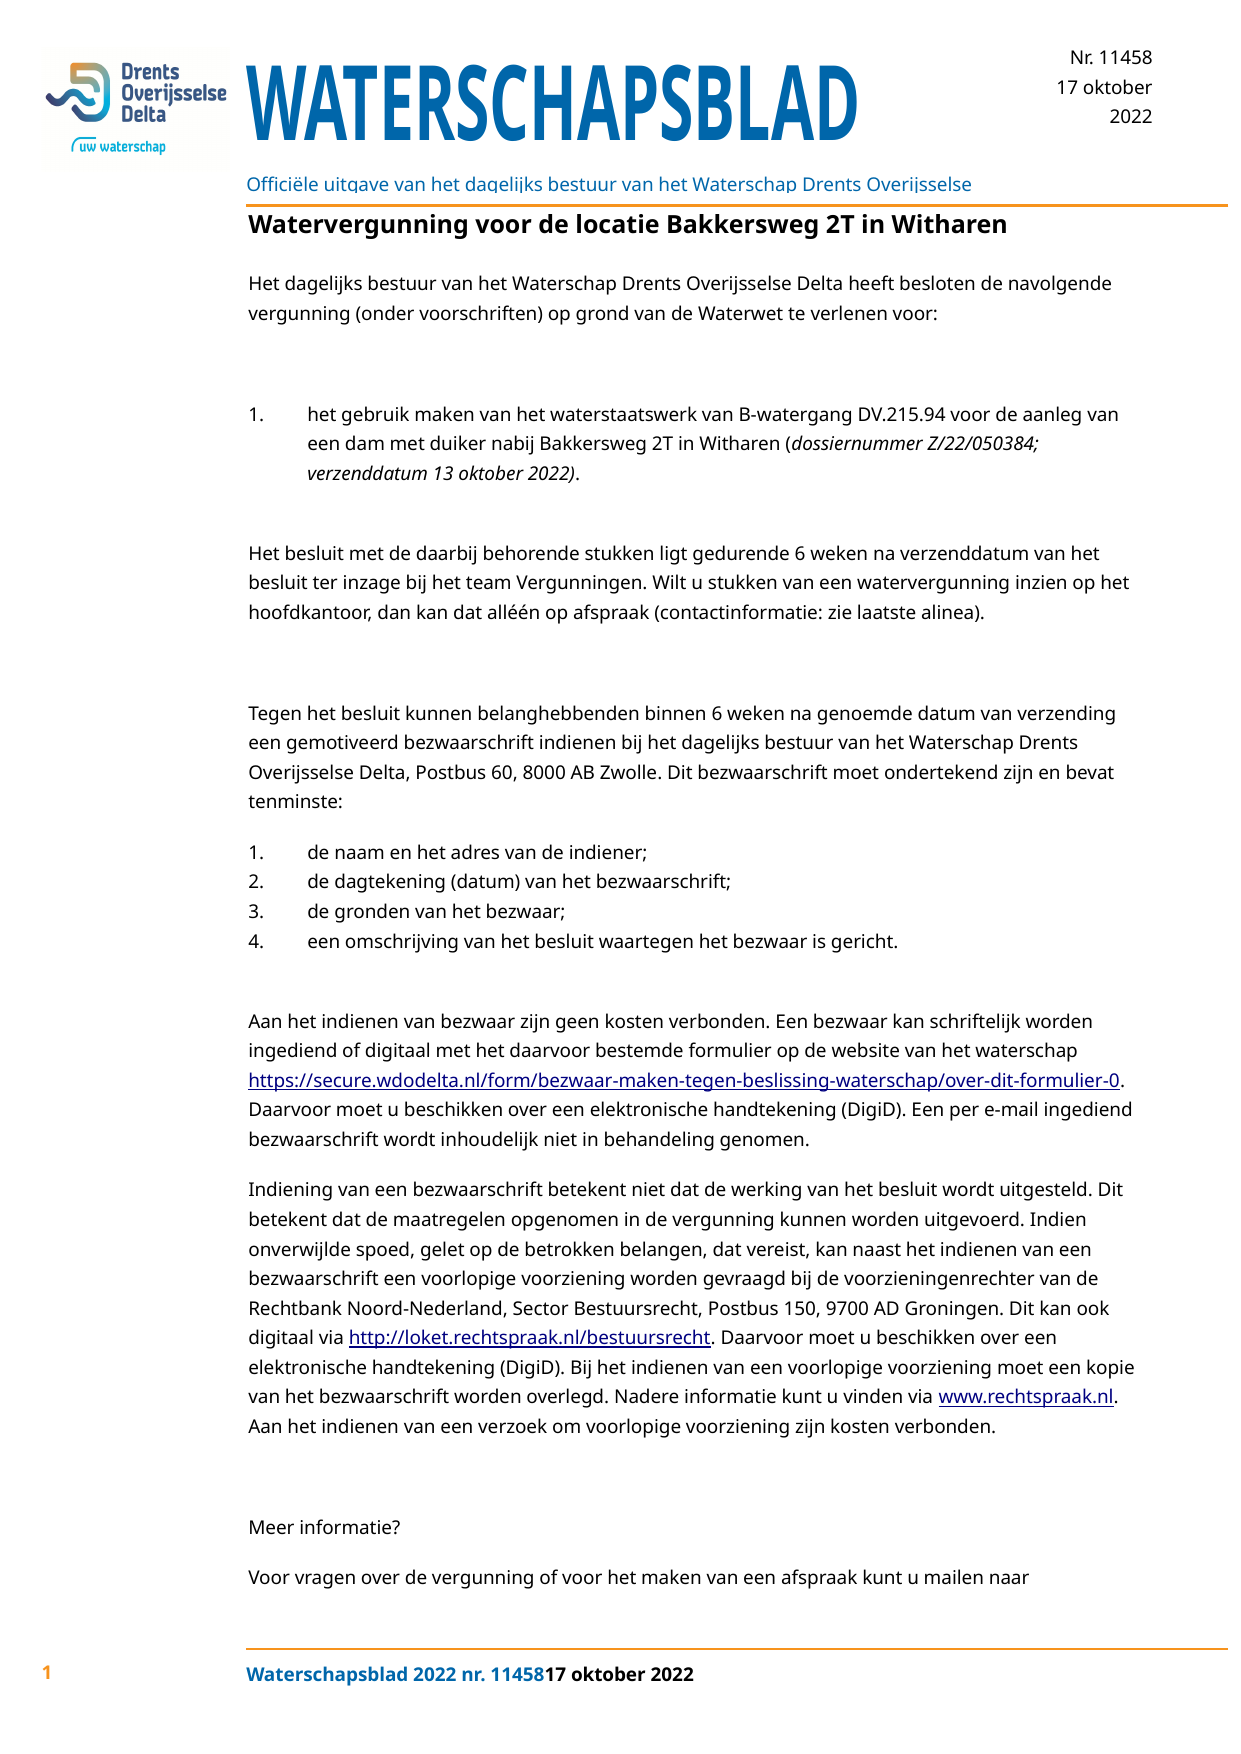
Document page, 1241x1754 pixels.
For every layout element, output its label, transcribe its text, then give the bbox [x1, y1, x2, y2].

picture [41, 47, 231, 172]
list de naam en het adres van de indiener; [248, 839, 1152, 865]
text Voor vragen over de vergunning of voor het maken van een afspraak kunt u mailen naar [248, 1564, 1152, 1590]
text Het dagelijks bestuur van het Waterschap Drents Overijsselse Delta heeft besloten de navolgende vergunning (onder voorschriften) op grond van de Waterwet te verlenen voor: [248, 270, 1152, 326]
text Het besluit met de daarbij behorende stukken ligt gedurende 6 weken na verzenddatum van het besluit ter inzage bij het team Vergunningen. Wilt u stukken van een watervergunning inzien op het hoofdkantoor, dan kan dat alléén op afspraak (contactinformatie: zie laatste alinea). [248, 540, 1152, 625]
text Indiening van een bezwaarschrift betekent niet dat de werking van het besluit wordt uitgesteld. Dit betekent dat de maatregelen opgenomen in de vergunning kunnen worden uitgevoerd. Indien onverwijlde spoed, gelet op de betrokken belangen, dat vereist, kan naast het indienen van een bezwaarschrift een voorlopige voorziening worden gevraagd bij de voorzieningenrechter van de Rechtbank Noord-Nederland, Sector Bestuursrecht, Postbus 150, 9700 AD Groningen. Dit kan ook digitaal via http://loket.rechtspraak.nl/bestuursrecht. Daarvoor moet u beschikken over een elektronische handtekening (DigiD). Bij het indienen van een voorlopige voorziening moet een kopie van het bezwaarschrift worden overlegd. Nadere informatie kunt u vinden via www.rechtspraak.nl. Aan het indienen van een verzoek om voorlopige voorziening zijn kosten verbonden. [248, 1177, 1152, 1439]
text Tegen het besluit kunnen belanghebbenden binnen 6 weken na genoemde datum van verzending een gemotiveerd bezwaarschrift indienen bij het dagelijks bestuur van het Waterschap Drents Overijsselse Delta, Postbus 60, 8000 AB Zwolle. Dit bezwaarschrift moet ondertekend zijn en bevat tenminste: [248, 700, 1152, 814]
list de gronden van het bezwaar; [248, 898, 1152, 924]
text Meer informatie? [248, 1514, 1152, 1540]
text Watervergunning voor de locatie Bakkersweg 2T in Witharen [248, 207, 1152, 241]
list het gebruik maken van het waterstaatswerk van B-watergang DV.215.94 voor de aanleg van een dam met duiker nabij Bakkersweg 2T in Witharen (dossiernummer Z/22/050384; verzenddatum 13 oktober 2022). [248, 401, 1152, 486]
list een omschrijving van het besluit waartegen het bezwaar is gericht. [248, 928, 1152, 953]
list de dagtekening (datum) van het bezwaarschrift; [248, 869, 1152, 894]
text Aan het indienen van bezwaar zijn geen kosten verbonden. Een bezwaar kan schriftelijk worden ingediend of digitaal met het daarvoor bestemde formulier op de website van het waterschap https://secure.wdodelta.nl/form/bezwaar-maken-tegen-beslissing-waterschap/over-dit-formulier-0. Daarvoor moet u beschikken over een elektronische handtekening (DigiD). Een per e-mail ingediend bezwaarschrift wordt inhoudelijk niet in behandeling genomen. [248, 1008, 1152, 1152]
